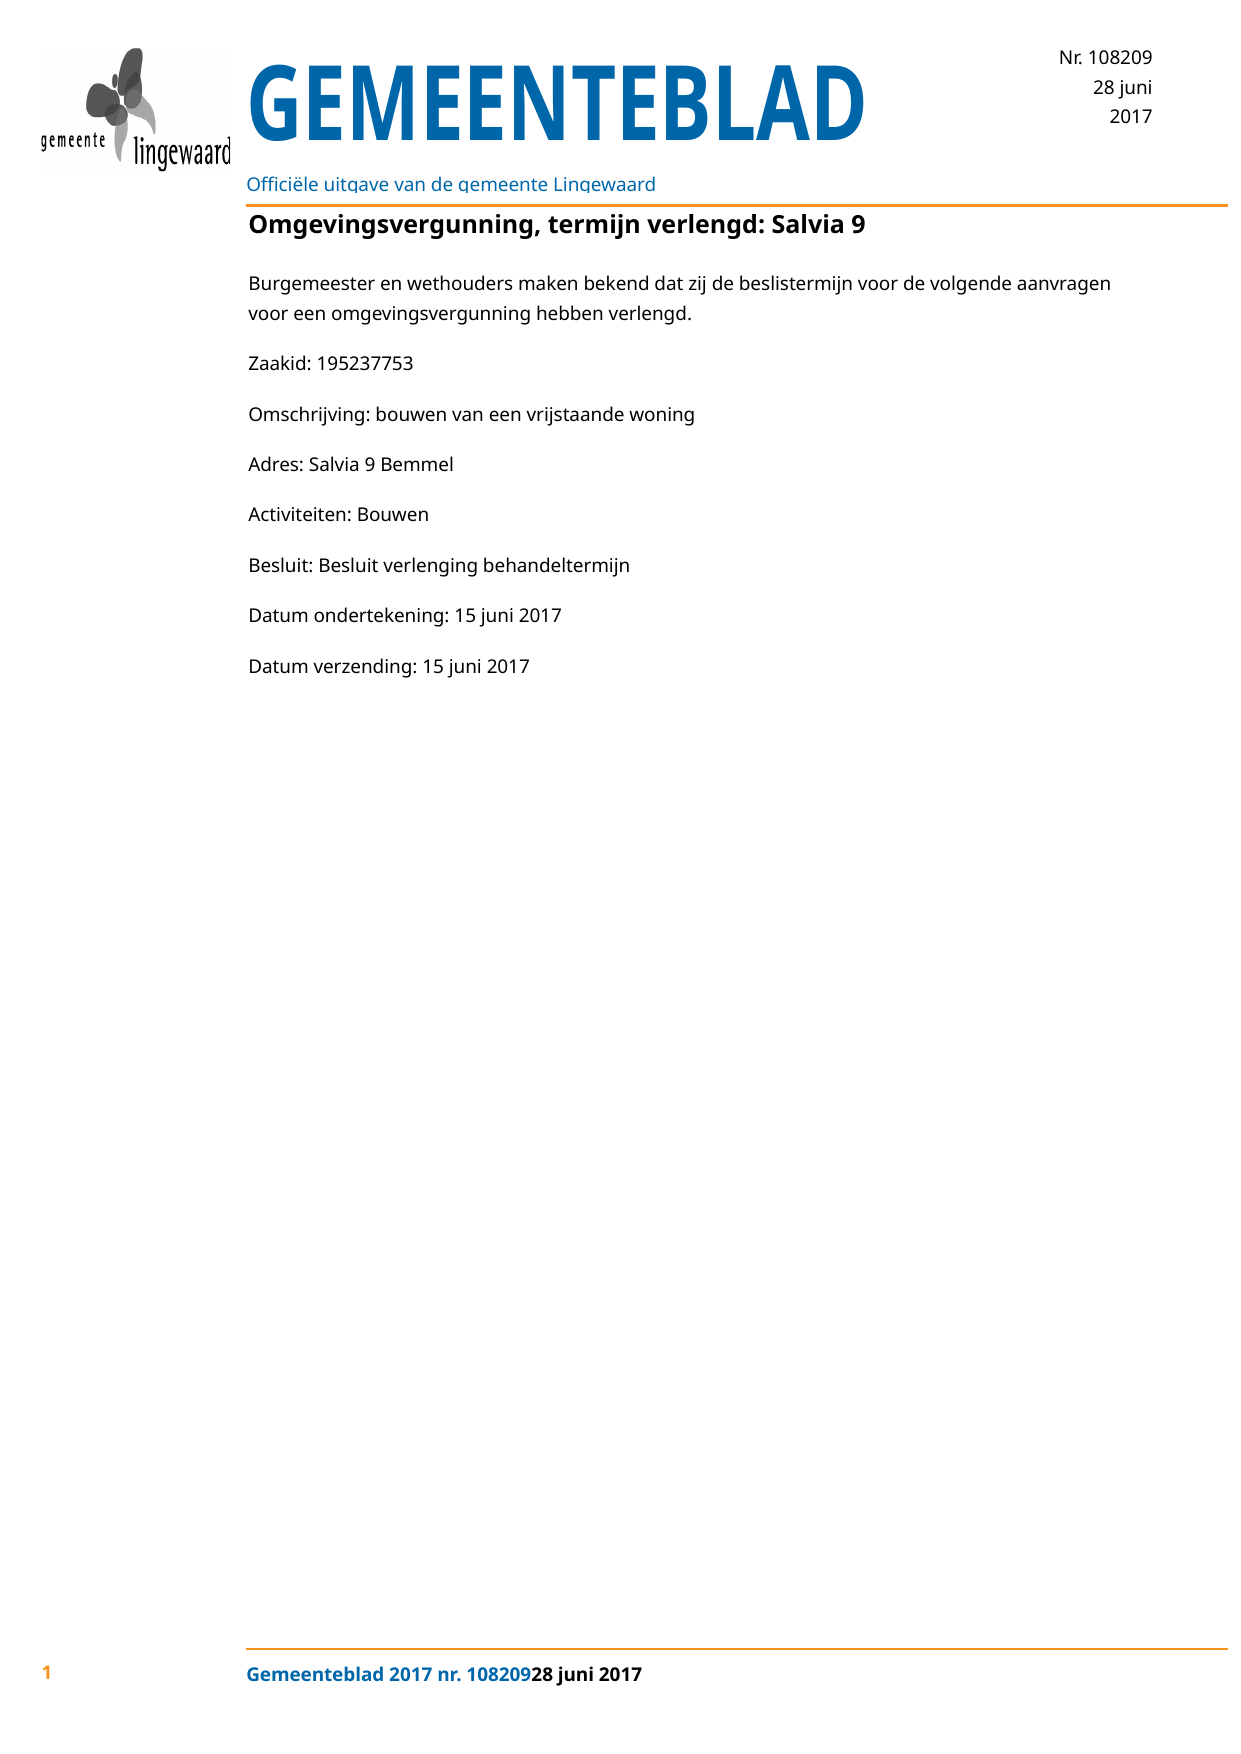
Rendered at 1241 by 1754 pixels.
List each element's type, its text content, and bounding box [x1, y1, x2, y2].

text Activiteiten: Bouwen [248, 502, 1152, 527]
text Datum verzending: 15 juni 2017 [248, 653, 1152, 678]
text Burgemeester en wethouders maken bekend dat zij de beslistermijn voor de volgende aanvragen voor een omgevingsvergunning hebben verlengd. [248, 270, 1152, 326]
picture [41, 47, 231, 172]
text Omschrijving: bouwen van een vrijstaande woning [248, 401, 1152, 426]
text Omgevingsvergunning, termijn verlengd: Salvia 9 [248, 207, 1152, 241]
text Zaakid: 195237753 [248, 350, 1152, 376]
text Datum ondertekening: 15 juni 2017 [248, 602, 1152, 628]
text Besluit: Besluit verlenging behandeltermijn [248, 552, 1152, 578]
text Adres: Salvia 9 Bemmel [248, 451, 1152, 477]
